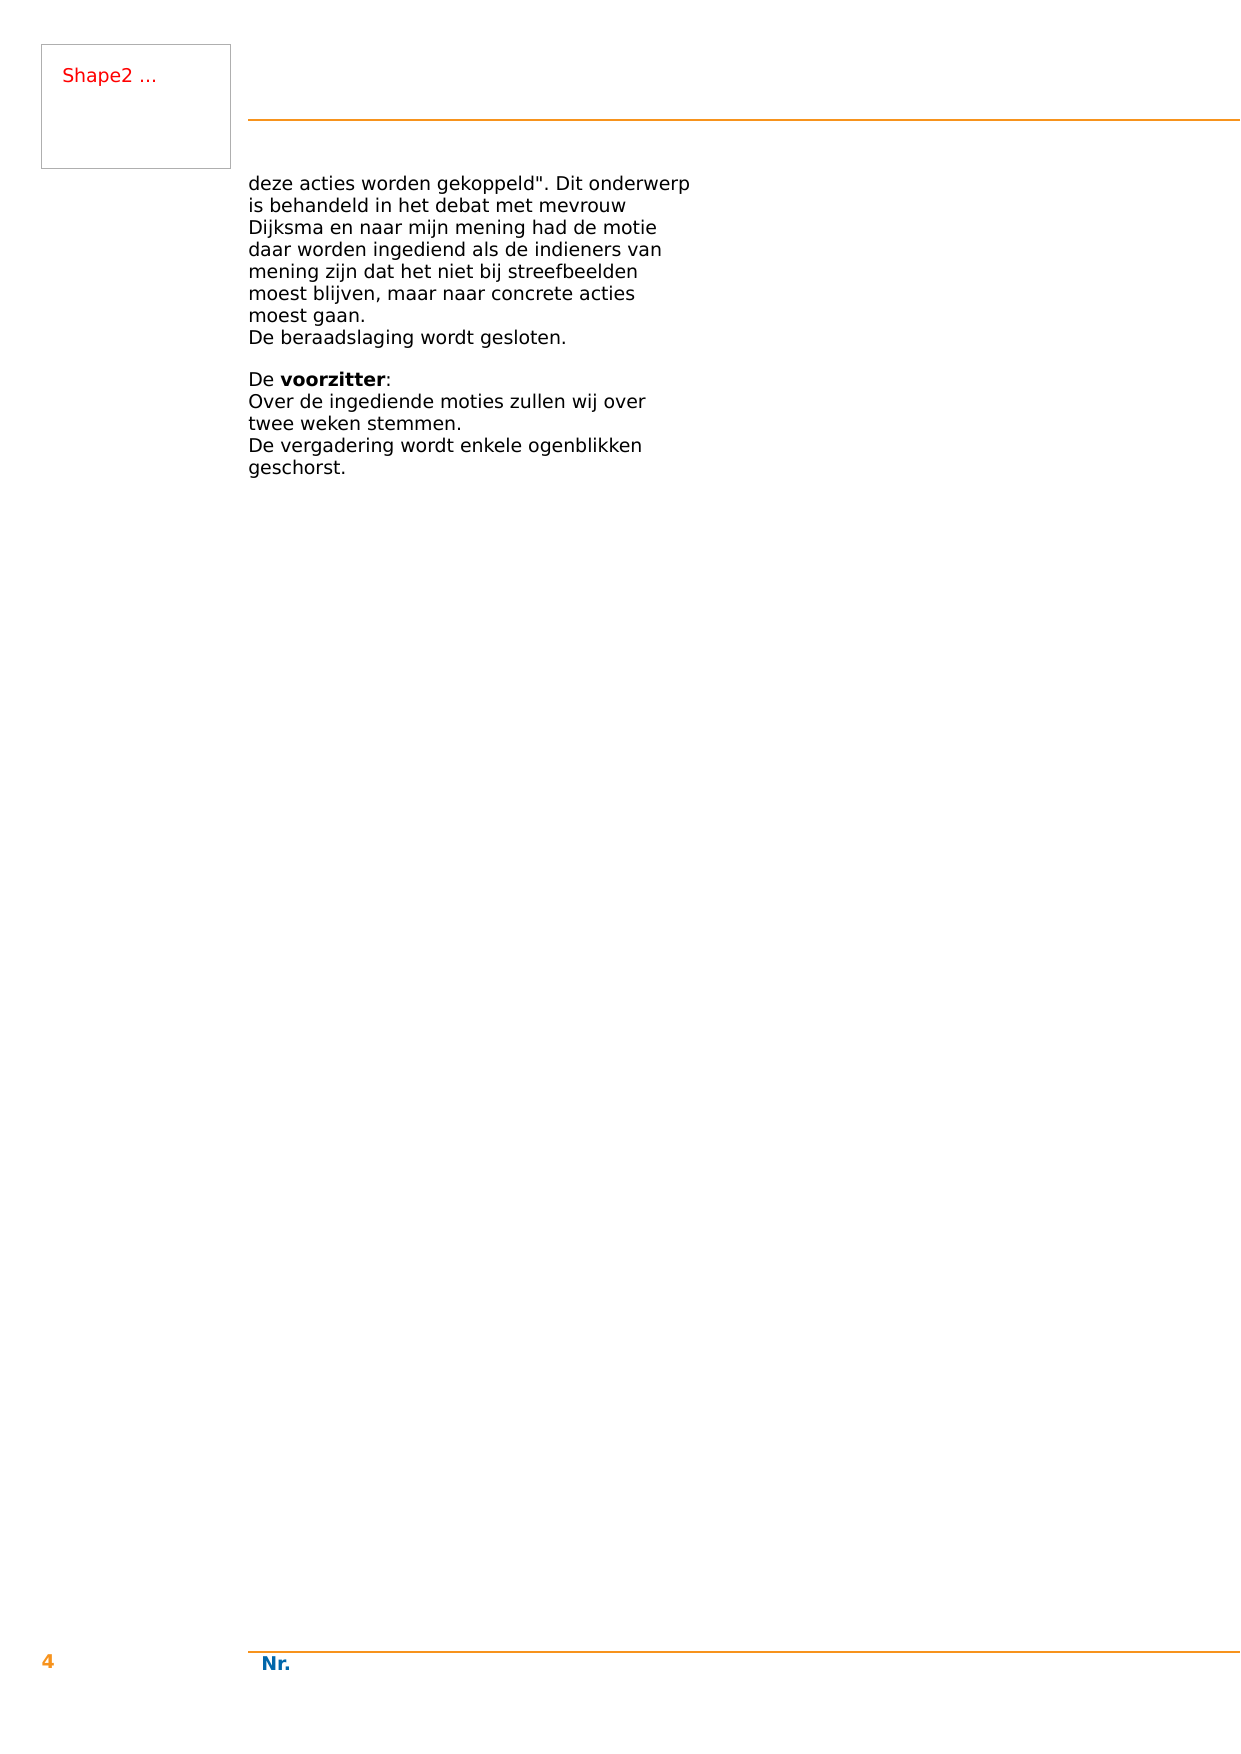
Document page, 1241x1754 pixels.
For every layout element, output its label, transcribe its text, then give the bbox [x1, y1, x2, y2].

text De vergadering wordt enkele ogenblikken geschorst. [248, 434, 691, 478]
text deze acties worden gekoppeld". Dit onderwerp is behandeld in het debat met mevrouw Dijksma en naar mijn mening had de motie daar worden ingediend als de indieners van mening zijn dat het niet bij streefbeelden moest blijven, maar naar concrete acties moest gaan. [248, 173, 691, 327]
text Over de ingediende moties zullen wij over twee weken stemmen. [248, 391, 691, 434]
text De beraadslaging wordt gesloten. [248, 327, 691, 349]
text De voorzitter: [248, 369, 691, 391]
